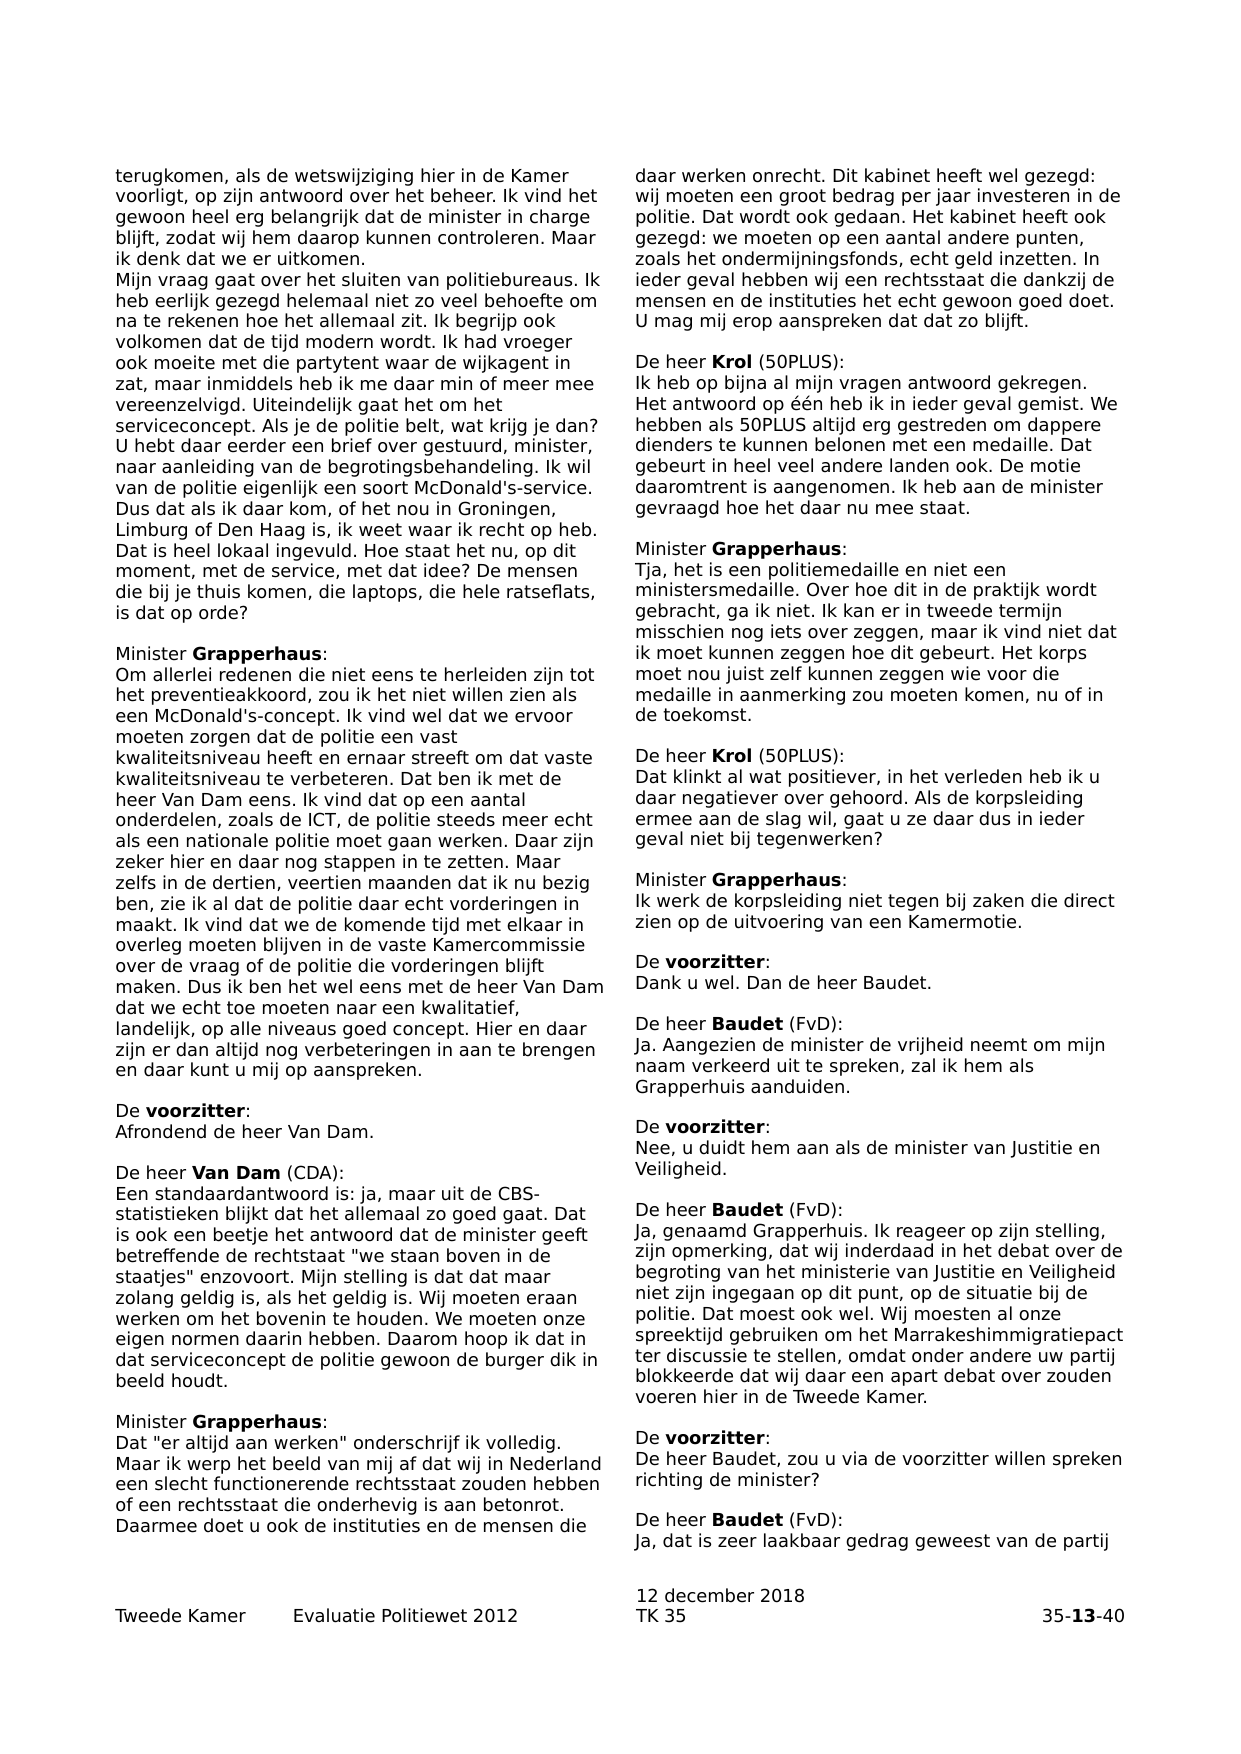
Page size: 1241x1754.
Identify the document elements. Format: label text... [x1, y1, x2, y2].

text De voorzitter: [635, 1117, 1125, 1138]
text De heer Baudet (FvD): [635, 1510, 1125, 1531]
text Ja, genaamd Grapperhuis. Ik reageer op zijn stelling, zijn opmerking, dat wij inderdaad in het debat over de begroting van het ministerie van Justitie en Veiligheid niet zijn ingegaan op dit punt, op de situatie bij de politie. Dat moest ook wel. Wij moesten al onze spreektijd gebruiken om het Marrakeshimmigratiepact ter discussie te stellen, omdat onder andere uw partij blokkeerde dat wij daar een apart debat over zouden voeren hier in de Tweede Kamer. [635, 1220, 1125, 1408]
text terugkomen, als de wetswijziging hier in de Kamer voorligt, op zijn antwoord over het beheer. Ik vind het gewoon heel erg belangrijk dat de minister in charge blijft, zodat wij hem daarop kunnen controleren. Maar ik denk dat we er uitkomen. [115, 165, 605, 269]
text Ik werk de korpsleiding niet tegen bij zaken die direct zien op de uitvoering van een Kamermotie. [635, 891, 1125, 932]
text Om allerlei redenen die niet eens te herleiden zijn tot het preventieakkoord, zou ik het niet willen zien als een McDonald's-concept. Ik vind wel dat we ervoor moeten zorgen dat de politie een vast kwaliteitsniveau heeft en ernaar streeft om dat vaste kwaliteitsniveau te verbeteren. Dat ben ik met de heer Van Dam eens. Ik vind dat op een aantal onderdelen, zoals de ICT, de politie steeds meer echt als een nationale politie moet gaan werken. Daar zijn zeker hier en daar nog stappen in te zetten. Maar zelfs in de dertien, veertien maanden dat ik nu bezig ben, zie ik al dat de politie daar echt vorderingen in maakt. Ik vind dat we de komende tijd met elkaar in overleg moeten blijven in de vaste Kamercommissie over de vraag of de politie die vorderingen blijft maken. Dus ik ben het wel eens met de heer Van Dam dat we echt toe moeten naar een kwalitatief, landelijk, op alle niveaus goed concept. Hier en daar zijn er dan altijd nog verbeteringen in aan te brengen en daar kunt u mij op aanspreken. [115, 664, 605, 1081]
text Nee, u duidt hem aan als de minister van Justitie en Veiligheid. [635, 1138, 1125, 1179]
text De heer Baudet (FvD): [635, 1014, 1125, 1035]
text Minister Grapperhaus: [635, 870, 1125, 891]
text De voorzitter: [115, 1101, 605, 1122]
text De voorzitter: [635, 952, 1125, 973]
text Minister Grapperhaus: [115, 644, 605, 664]
text De heer Baudet (FvD): [635, 1199, 1125, 1220]
text De voorzitter: [635, 1428, 1125, 1448]
text Minister Grapperhaus: [635, 538, 1125, 559]
text Dank u wel. Dan de heer Baudet. [635, 973, 1125, 994]
text De heer Baudet, zou u via de voorzitter willen spreken richting de minister? [635, 1448, 1125, 1490]
text De heer Krol (50PLUS): [635, 746, 1125, 767]
text Een standaardantwoord is: ja, maar uit de CBS-statistieken blijkt dat het allemaal zo goed gaat. Dat is ook een beetje het antwoord dat de minister geeft betreffende de rechtstaat "we staan boven in de staatjes" enzovoort. Mijn stelling is dat dat maar zolang geldig is, als het geldig is. Wij moeten eraan werken om het bovenin te houden. We moeten onze eigen normen daarin hebben. Daarom hoop ik dat in dat serviceconcept de politie gewoon de burger dik in beeld houdt. [115, 1183, 605, 1392]
text Dat "er altijd aan werken" onderschrijf ik volledig. Maar ik werp het beeld van mij af dat wij in Nederland een slecht functionerende rechtsstaat zouden hebben of een rechtsstaat die onderhevig is aan betonrot. Daarmee doet u ook de instituties en de mensen die [115, 1432, 605, 1537]
text Ja. Aangezien de minister de vrijheid neemt om mijn naam verkeerd uit te spreken, zal ik hem als Grapperhuis aanduiden. [635, 1035, 1125, 1097]
text De heer Van Dam (CDA): [115, 1163, 605, 1183]
text De heer Krol (50PLUS): [635, 352, 1125, 373]
text Mijn vraag gaat over het sluiten van politiebureaus. Ik heb eerlijk gezegd helemaal niet zo veel behoefte om na te rekenen hoe het allemaal zit. Ik begrijp ook volkomen dat de tijd modern wordt. Ik had vroeger ook moeite met die partytent waar de wijkagent in zat, maar inmiddels heb ik me daar min of meer mee vereenzelvigd. Uiteindelijk gaat het om het serviceconcept. Als je de politie belt, wat krijg je dan? U hebt daar eerder een brief over gestuurd, minister, naar aanleiding van de begrotingsbehandeling. Ik wil van de politie eigenlijk een soort McDonald's-service. Dus dat als ik daar kom, of het nou in Groningen, Limburg of Den Haag is, ik weet waar ik recht op heb. Dat is heel lokaal ingevuld. Hoe staat het nu, op dit moment, met de service, met dat idee? De mensen die bij je thuis komen, die laptops, die hele ratseflats, is dat op orde? [115, 269, 605, 624]
text Dat klinkt al wat positiever, in het verleden heb ik u daar negatiever over gehoord. Als de korpsleiding ermee aan de slag wil, gaat u ze daar dus in ieder geval niet bij tegenwerken? [635, 767, 1125, 850]
text Minister Grapperhaus: [115, 1412, 605, 1432]
text daar werken onrecht. Dit kabinet heeft wel gezegd: wij moeten een groot bedrag per jaar investeren in de politie. Dat wordt ook gedaan. Het kabinet heeft ook gezegd: we moeten op een aantal andere punten, zoals het ondermijningsfonds, echt geld inzetten. In ieder geval hebben wij een rechtsstaat die dankzij de mensen en de instituties het echt gewoon goed doet. U mag mij erop aanspreken dat dat zo blijft. [635, 165, 1125, 332]
text Afrondend de heer Van Dam. [115, 1122, 605, 1143]
text Ik heb op bijna al mijn vragen antwoord gekregen. Het antwoord op één heb ik in ieder geval gemist. We hebben als 50PLUS altijd erg gestreden om dappere dienders te kunnen belonen met een medaille. Dat gebeurt in heel veel andere landen ook. De motie daaromtrent is aangenomen. Ik heb aan de minister gevraagd hoe het daar nu mee staat. [635, 373, 1125, 518]
text Ja, dat is zeer laakbaar gedrag geweest van de partij [635, 1531, 1125, 1552]
text Tja, het is een politiemedaille en niet een ministersmedaille. Over hoe dit in de praktijk wordt gebracht, ga ik niet. Ik kan er in tweede termijn misschien nog iets over zeggen, maar ik vind niet dat ik moet kunnen zeggen hoe dit gebeurt. Het korps moet nou juist zelf kunnen zeggen wie voor die medaille in aanmerking zou moeten komen, nu of in de toekomst. [635, 559, 1125, 726]
